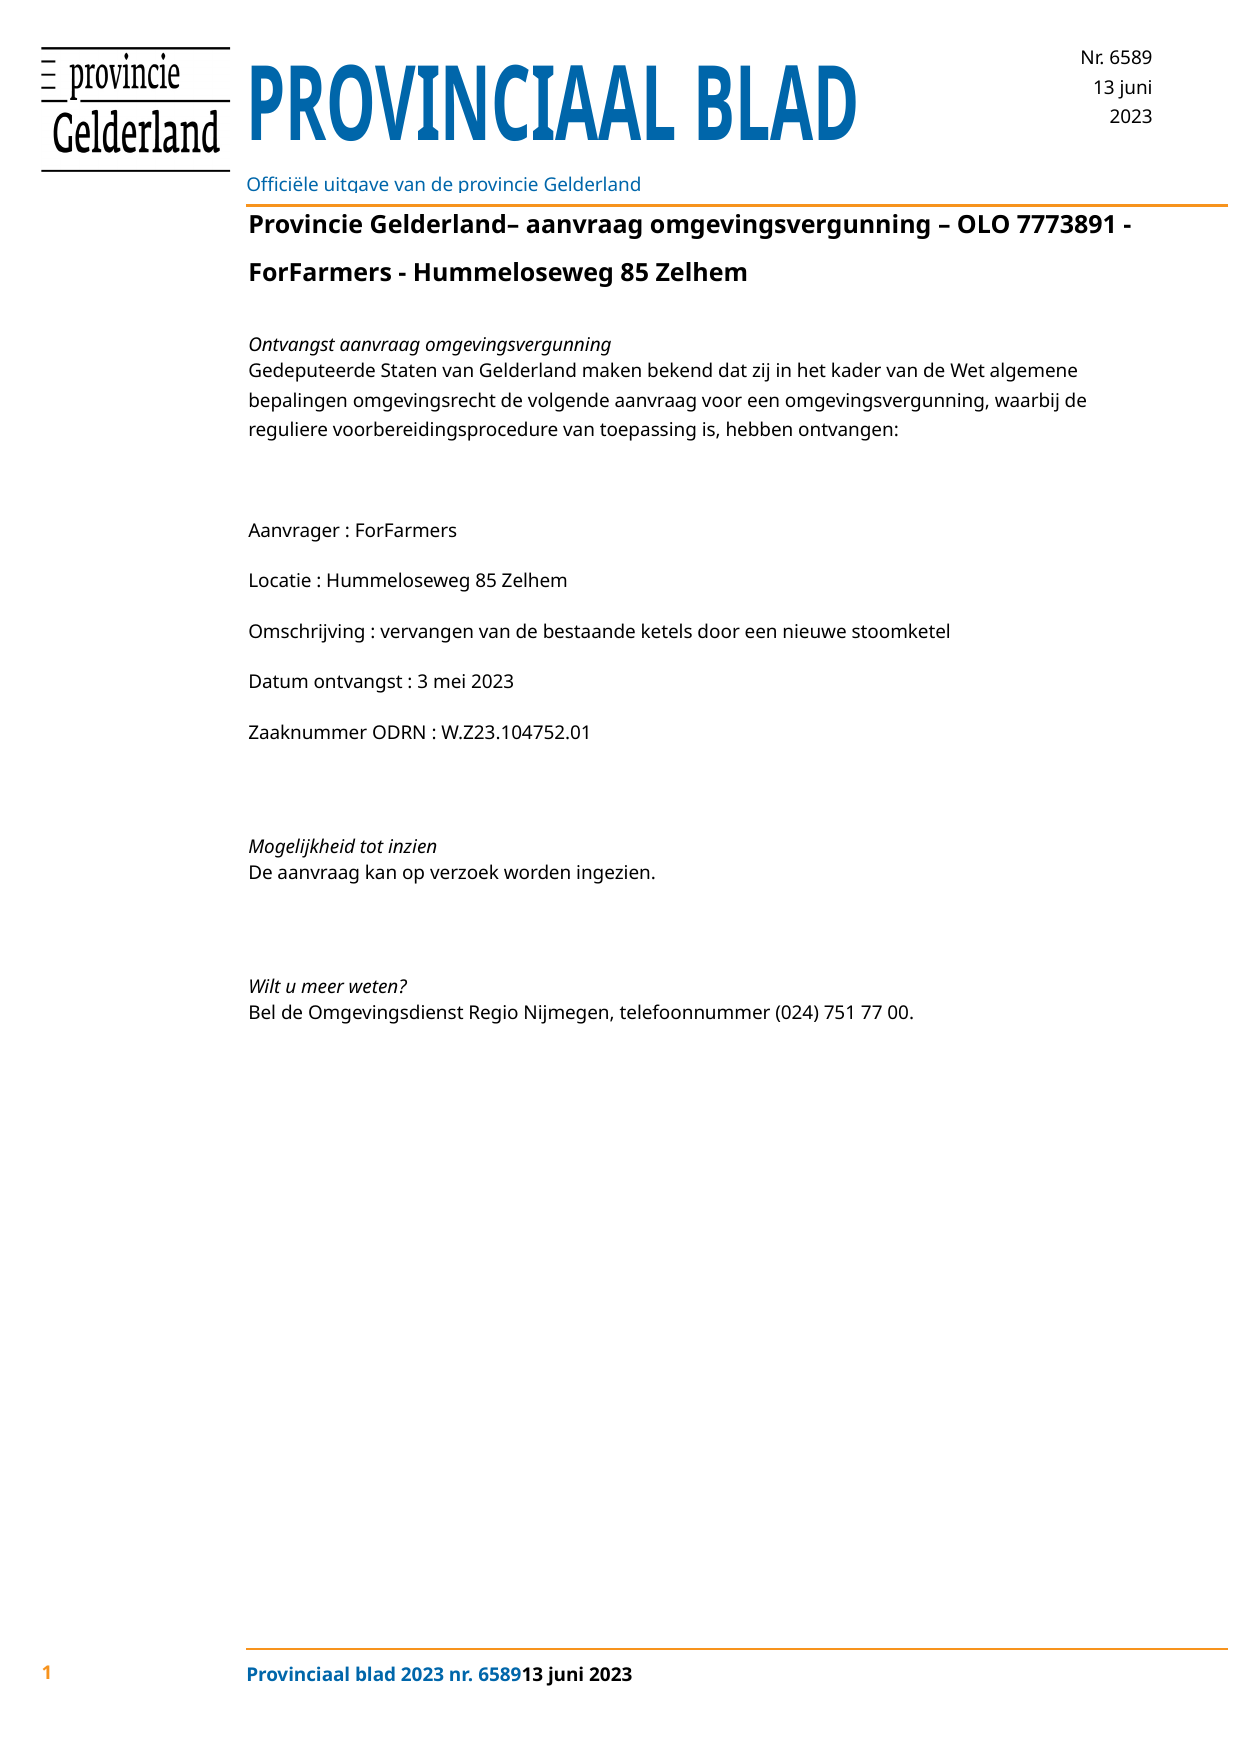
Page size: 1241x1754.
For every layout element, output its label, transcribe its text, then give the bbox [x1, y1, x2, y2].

text Omschrijving : vervangen van de bestaande ketels door een nieuwe stoomketel [248, 618, 1152, 644]
text Ontvangst aanvraag omgevingsvergunning [248, 331, 1152, 357]
text Gedeputeerde Staten van Gelderland maken bekend dat zij in het kader van de Wet algemene bepalingen omgevingsrecht de volgende aanvraag voor een omgevingsvergunning, waarbij de reguliere voorbereidingsprocedure van toepassing is, hebben ontvangen: [248, 357, 1152, 442]
text Zaaknummer ODRN : W.Z23.104752.01 [248, 719, 1152, 744]
text Wilt u meer weten? [248, 973, 1152, 999]
text Provincie Gelderland– aanvraag omgevingsvergunning – OLO 7773891 - ForFarmers - Hummeloseweg 85 Zelhem [248, 207, 1152, 288]
picture [41, 47, 231, 172]
text Locatie : Hummeloseweg 85 Zelhem [248, 568, 1152, 593]
text Aanvrager : ForFarmers [248, 517, 1152, 543]
text Mogelijkheid tot inzien [248, 833, 1152, 859]
text Datum ontvangst : 3 mei 2023 [248, 668, 1152, 694]
text De aanvraag kan op verzoek worden ingezien. [248, 859, 1152, 885]
text Bel de Omgevingsdienst Regio Nijmegen, telefoonnummer (024) 751 77 00. [248, 999, 1152, 1025]
